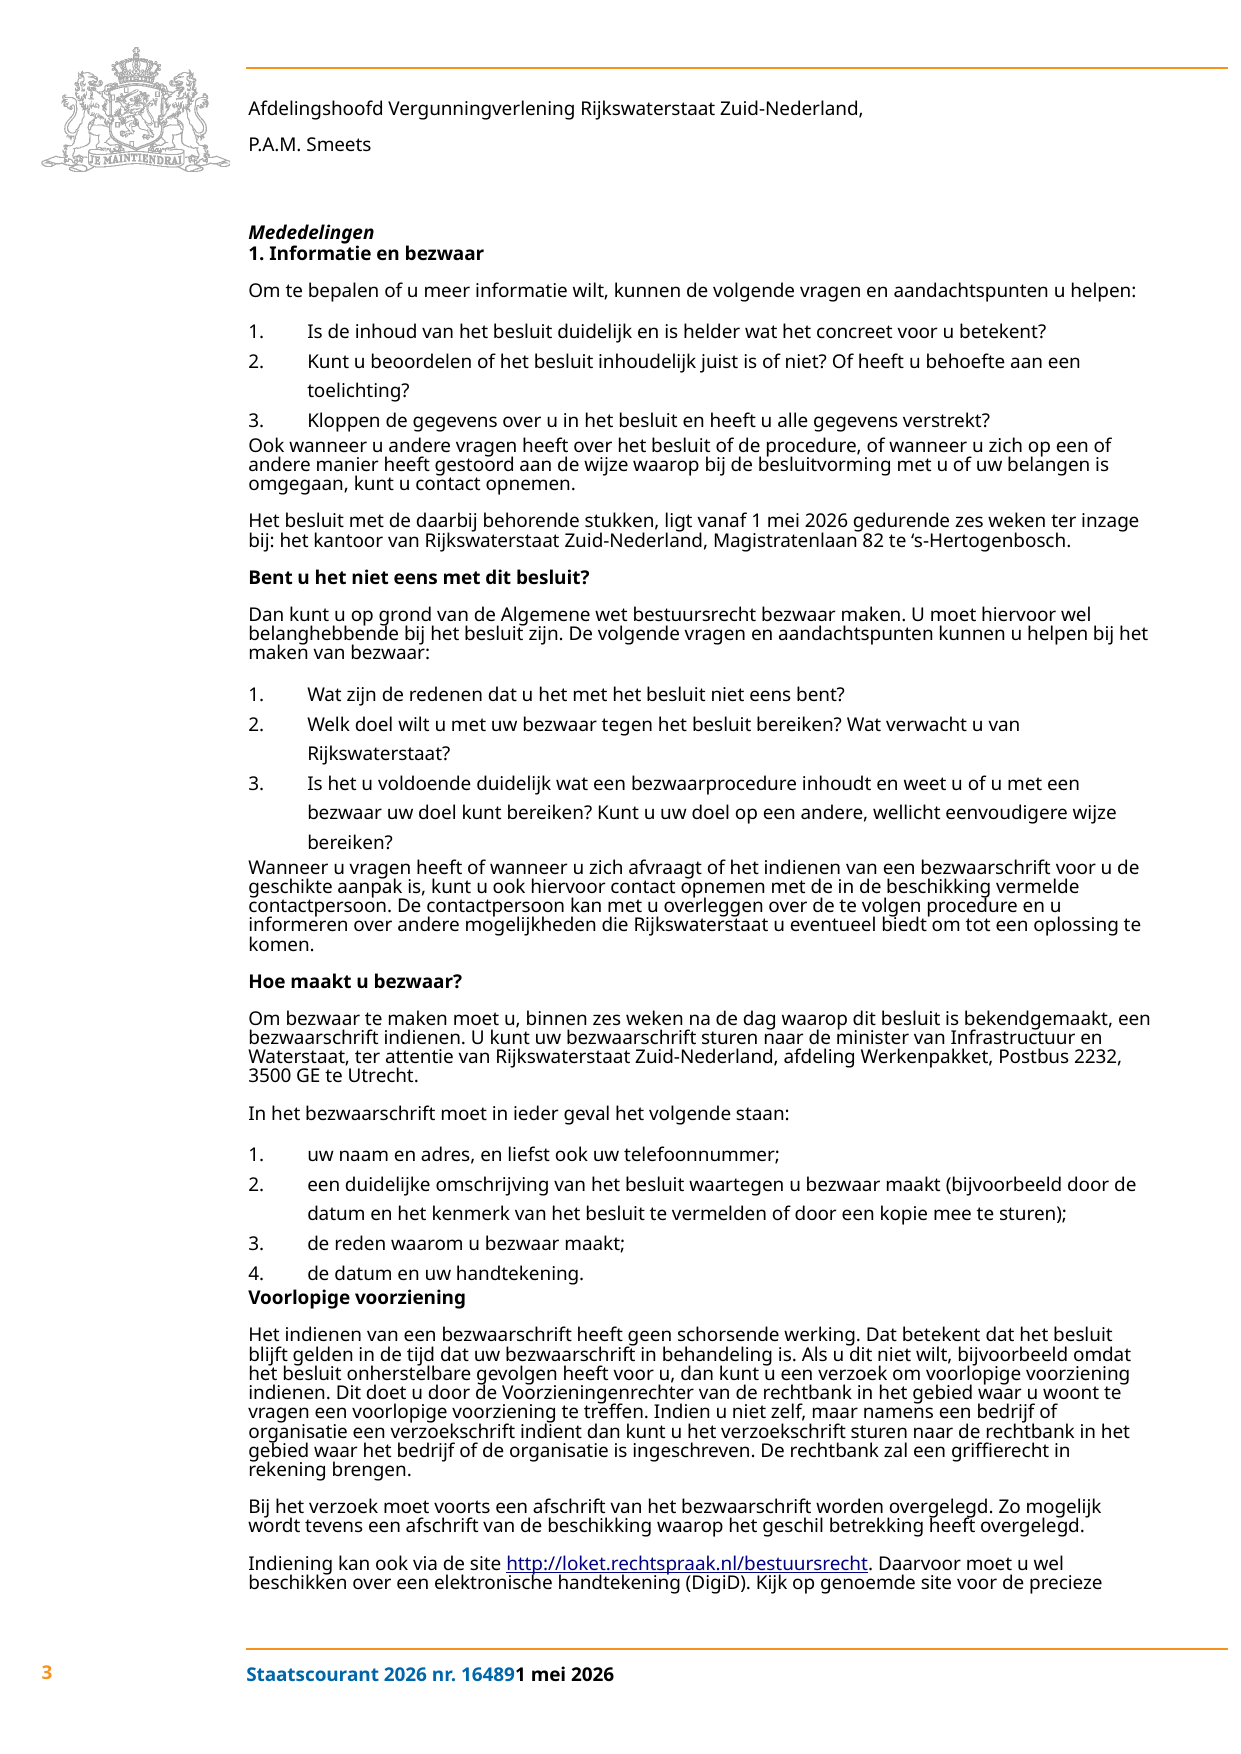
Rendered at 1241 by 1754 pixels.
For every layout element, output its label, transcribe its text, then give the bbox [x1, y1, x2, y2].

text 1. Informatie en bezwaar [248, 244, 1152, 264]
text Afdelingshoofd Vergunningverlening Rijkswaterstaat Zuid-Nederland, [248, 95, 1152, 121]
text Bent u het niet eens met dit besluit? [248, 569, 1152, 588]
list Wat zijn de redenen dat u het met het besluit niet eens bent? [248, 681, 1152, 707]
list de datum en uw handtekening. [248, 1260, 1152, 1286]
text Mededelingen [248, 219, 1152, 244]
list Kunt u beoordelen of het besluit inhoudelijk juist is of niet? Of heeft u behoefte aan een toelichting? [248, 348, 1152, 403]
picture [41, 47, 231, 172]
text Om bezwaar te maken moet u, binnen zes weken na de dag waarop dit besluit is bekendgemaakt, een bezwaarschrift indienen. U kunt uw bezwaarschrift sturen naar de minister van Infrastructuur en Waterstaat, ter attentie van Rijkswaterstaat Zuid-Nederland, afdeling Werkenpakket, Postbus 2232, 3500 GE te Utrecht. [248, 1010, 1152, 1087]
text Het besluit met de daarbij behorende stukken, ligt vanaf 1 mei 2026 gedurende zes weken ter inzage bij: het kantoor van Rijkswaterstaat Zuid-Nederland, Magistratenlaan 82 te ‘s-Hertogenbosch. [248, 512, 1152, 551]
text Ook wanneer u andere vragen heeft over het besluit of de procedure, of wanneer u zich op een of andere manier heeft gestoord aan de wijze waarop bij de besluitvorming met u of uw belangen is omgegaan, kunt u contact opnemen. [248, 437, 1152, 495]
list Welk doel wilt u met uw bezwaar tegen het besluit bereiken? Wat verwacht u van Rijkswaterstaat? [248, 711, 1152, 766]
text Indiening kan ook via de site http://loket.rechtspraak.nl/bestuursrecht. Daarvoor moet u wel beschikken over een elektronische handtekening (DigiD). Kijk op genoemde site voor de precieze [248, 1554, 1152, 1593]
list de reden waarom u bezwaar maakt; [248, 1230, 1152, 1256]
list Is de inhoud van het besluit duidelijk en is helder wat het concreet voor u betekent? [248, 318, 1152, 344]
text Hoe maakt u bezwaar? [248, 973, 1152, 992]
list Kloppen de gegevens over u in het besluit en heeft u alle gegevens verstrekt? [248, 407, 1152, 433]
text Het indienen van een bezwaarschrift heeft geen schorsende werking. Dat betekent dat het besluit blijft gelden in de tijd dat uw bezwaarschrift in behandeling is. Als u dit niet wilt, bijvoorbeeld omdat het besluit onherstelbare gevolgen heeft voor u, dan kunt u een verzoek om voorlopige voorziening indienen. Dit doet u door de Voorzieningenrechter van de rechtbank in het gebied waar u woont te vragen een voorlopige voorziening te treffen. Indien u niet zelf, maar namens een bedrijf of organisatie een verzoekschrift indient dan kunt u het verzoekschrift sturen naar de rechtbank in het gebied waar het bedrijf of de organisatie is ingeschreven. De rechtbank zal een griffierecht in rekening brengen. [248, 1326, 1152, 1481]
text Voorlopige voorziening [248, 1289, 1152, 1309]
text In het bezwaarschrift moet in ieder geval het volgende staan: [248, 1104, 1152, 1124]
text Wanneer u vragen heeft of wanneer u zich afvraagt of het indienen van een bezwaarschrift voor u de geschikte aanpak is, kunt u ook hiervoor contact opnemen met de in de beschikking vermelde contactpersoon. De contactpersoon kan met u overleggen over de te volgen procedure en u informeren over andere mogelijkheden die Rijkswaterstaat u eventueel biedt om tot een oplossing te komen. [248, 859, 1152, 955]
list uw naam en adres, en liefst ook uw telefoonnummer; [248, 1141, 1152, 1167]
list een duidelijke omschrijving van het besluit waartegen u bezwaar maakt (bijvoorbeeld door de datum en het kenmerk van het besluit te vermelden of door een kopie mee te sturen); [248, 1171, 1152, 1226]
text Dan kunt u op grond van de Algemene wet bestuursrecht bezwaar maken. U moet hiervoor wel belanghebbende bij het besluit zijn. De volgende vragen en aandachtspunten kunnen u helpen bij het maken van bezwaar: [248, 606, 1152, 663]
text Bij het verzoek moet voorts een afschrift van het bezwaarschrift worden overgelegd. Zo mogelijk wordt tevens een afschrift van de beschikking waarop het geschil betrekking heeft overgelegd. [248, 1498, 1152, 1537]
list Is het u voldoende duidelijk wat een bezwaarprocedure inhoudt en weet u of u met een bezwaar uw doel kunt bereiken? Kunt u uw doel op een andere, wellicht eenvoudigere wijze bereiken? [248, 770, 1152, 855]
text P.A.M. Smeets [248, 131, 1152, 157]
text Om te bepalen of u meer informatie wilt, kunnen de volgende vragen en aandachtspunten u helpen: [248, 282, 1152, 301]
